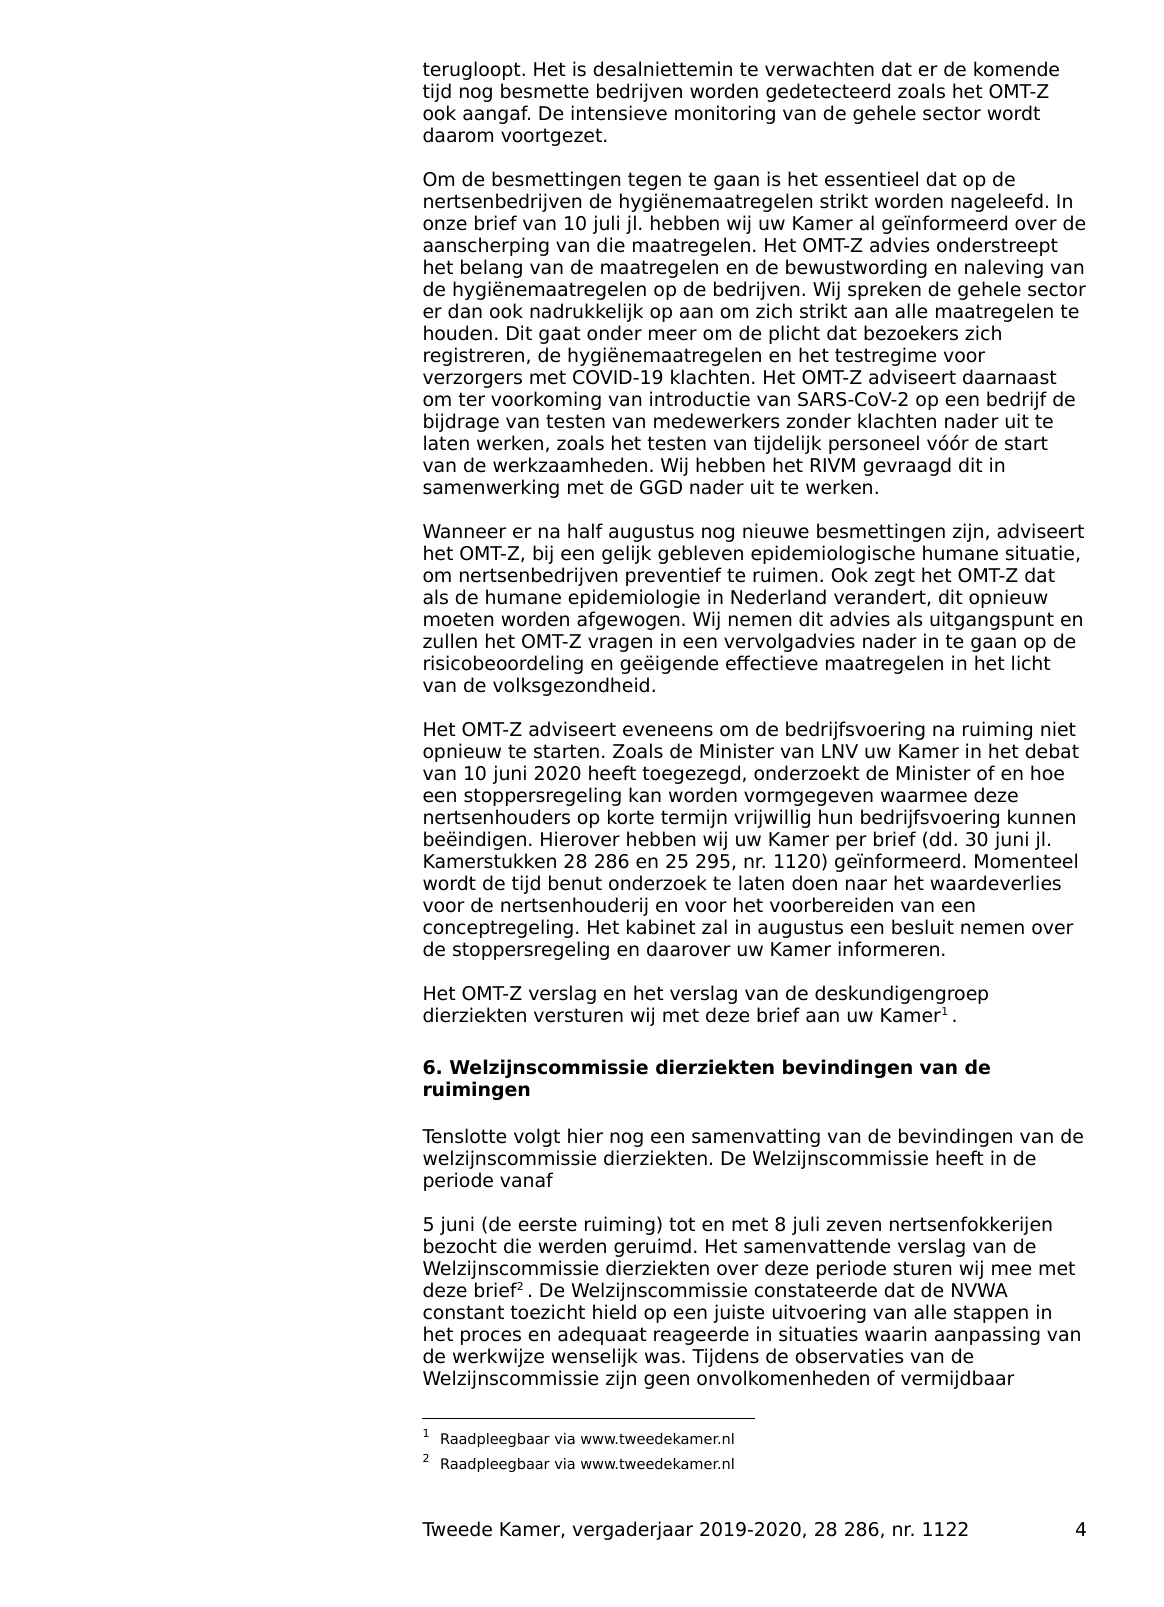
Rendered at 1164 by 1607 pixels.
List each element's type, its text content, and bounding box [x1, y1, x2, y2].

subtitle 6. Welzijnscommissie dierziekten bevindingen van de ruimingen [422, 1057, 1087, 1101]
text Raadpleegbaar via www.tweedekamer.nl [422, 1427, 1087, 1449]
text Wanneer er na half augustus nog nieuwe besmettingen zijn, adviseert het OMT-Z, bij een gelijk gebleven epidemiologische humane situatie, om nertsenbedrijven preventief te ruimen. Ook zegt het OMT-Z dat als de humane epidemiologie in Nederland verandert, dit opnieuw moeten worden afgewogen. Wij nemen dit advies als uitgangspunt en zullen het OMT-Z vragen in een vervolgadvies nader in te gaan op de risicobeoordeling en geëigende effectieve maatregelen in het licht van de volksgezondheid. [422, 521, 1087, 697]
text Raadpleegbaar via www.tweedekamer.nl [422, 1452, 1087, 1474]
text Tenslotte volgt hier nog een samenvatting van de bevindingen van de welzijnscommissie dierziekten. De Welzijnscommissie heeft in de periode vanaf [422, 1126, 1087, 1192]
text Om de besmettingen tegen te gaan is het essentieel dat op de nertsenbedrijven de hygiënemaatregelen strikt worden nageleefd. In onze brief van 10 juli jl. hebben wij uw Kamer al geïnformeerd over de aanscherping van die maatregelen. Het OMT-Z advies onderstreept het belang van de maatregelen en de bewustwording en naleving van de hygiënemaatregelen op de bedrijven. Wij spreken de gehele sector er dan ook nadrukkelijk op aan om zich strikt aan alle maatregelen te houden. Dit gaat onder meer om de plicht dat bezoekers zich registreren, de hygiënemaatregelen en het testregime voor verzorgers met COVID-19 klachten. Het OMT-Z adviseert daarnaast om ter voorkoming van introductie van SARS-CoV-2 op een bedrijf de bijdrage van testen van medewerkers zonder klachten nader uit te laten werken, zoals het testen van tijdelijk personeel vóór de start van de werkzaamheden. Wij hebben het RIVM gevraagd dit in samenwerking met de GGD nader uit te werken. [422, 169, 1087, 499]
text 5 juni (de eerste ruiming) tot en met 8 juli zeven nertsenfokkerijen bezocht die werden geruimd. Het samenvattende verslag van de Welzijnscommissie dierziekten over deze periode sturen wij mee met deze brief. De Welzijnscommissie constateerde dat de NVWA constant toezicht hield op een juiste uitvoering van alle stappen in het proces en adequaat reageerde in situaties waarin aanpassing van de werkwijze wenselijk was. Tijdens de observaties van de Welzijnscommissie zijn geen onvolkomenheden of vermijdbaar [422, 1214, 1087, 1390]
text Het OMT-Z verslag en het verslag van de deskundigengroep dierziekten versturen wij met deze brief aan uw Kamer. [422, 983, 1087, 1027]
text terugloopt. Het is desalniettemin te verwachten dat er de komende tijd nog besmette bedrijven worden gedetecteerd zoals het OMT-Z ook aangaf. De intensieve monitoring van de gehele sector wordt daarom voortgezet. [422, 59, 1087, 147]
text Het OMT-Z adviseert eveneens om de bedrijfsvoering na ruiming niet opnieuw te starten. Zoals de Minister van LNV uw Kamer in het debat van 10 juni 2020 heeft toegezegd, onderzoekt de Minister of en hoe een stoppersregeling kan worden vormgegeven waarmee deze nertsenhouders op korte termijn vrijwillig hun bedrijfsvoering kunnen beëindigen. Hierover hebben wij uw Kamer per brief (dd. 30 juni jl. Kamerstukken 28 286 en 25 295, nr. 1120) geïnformeerd. Momenteel wordt de tijd benut onderzoek te laten doen naar het waardeverlies voor de nertsenhouderij en voor het voorbereiden van een conceptregeling. Het kabinet zal in augustus een besluit nemen over de stoppersregeling en daarover uw Kamer informeren. [422, 719, 1087, 961]
